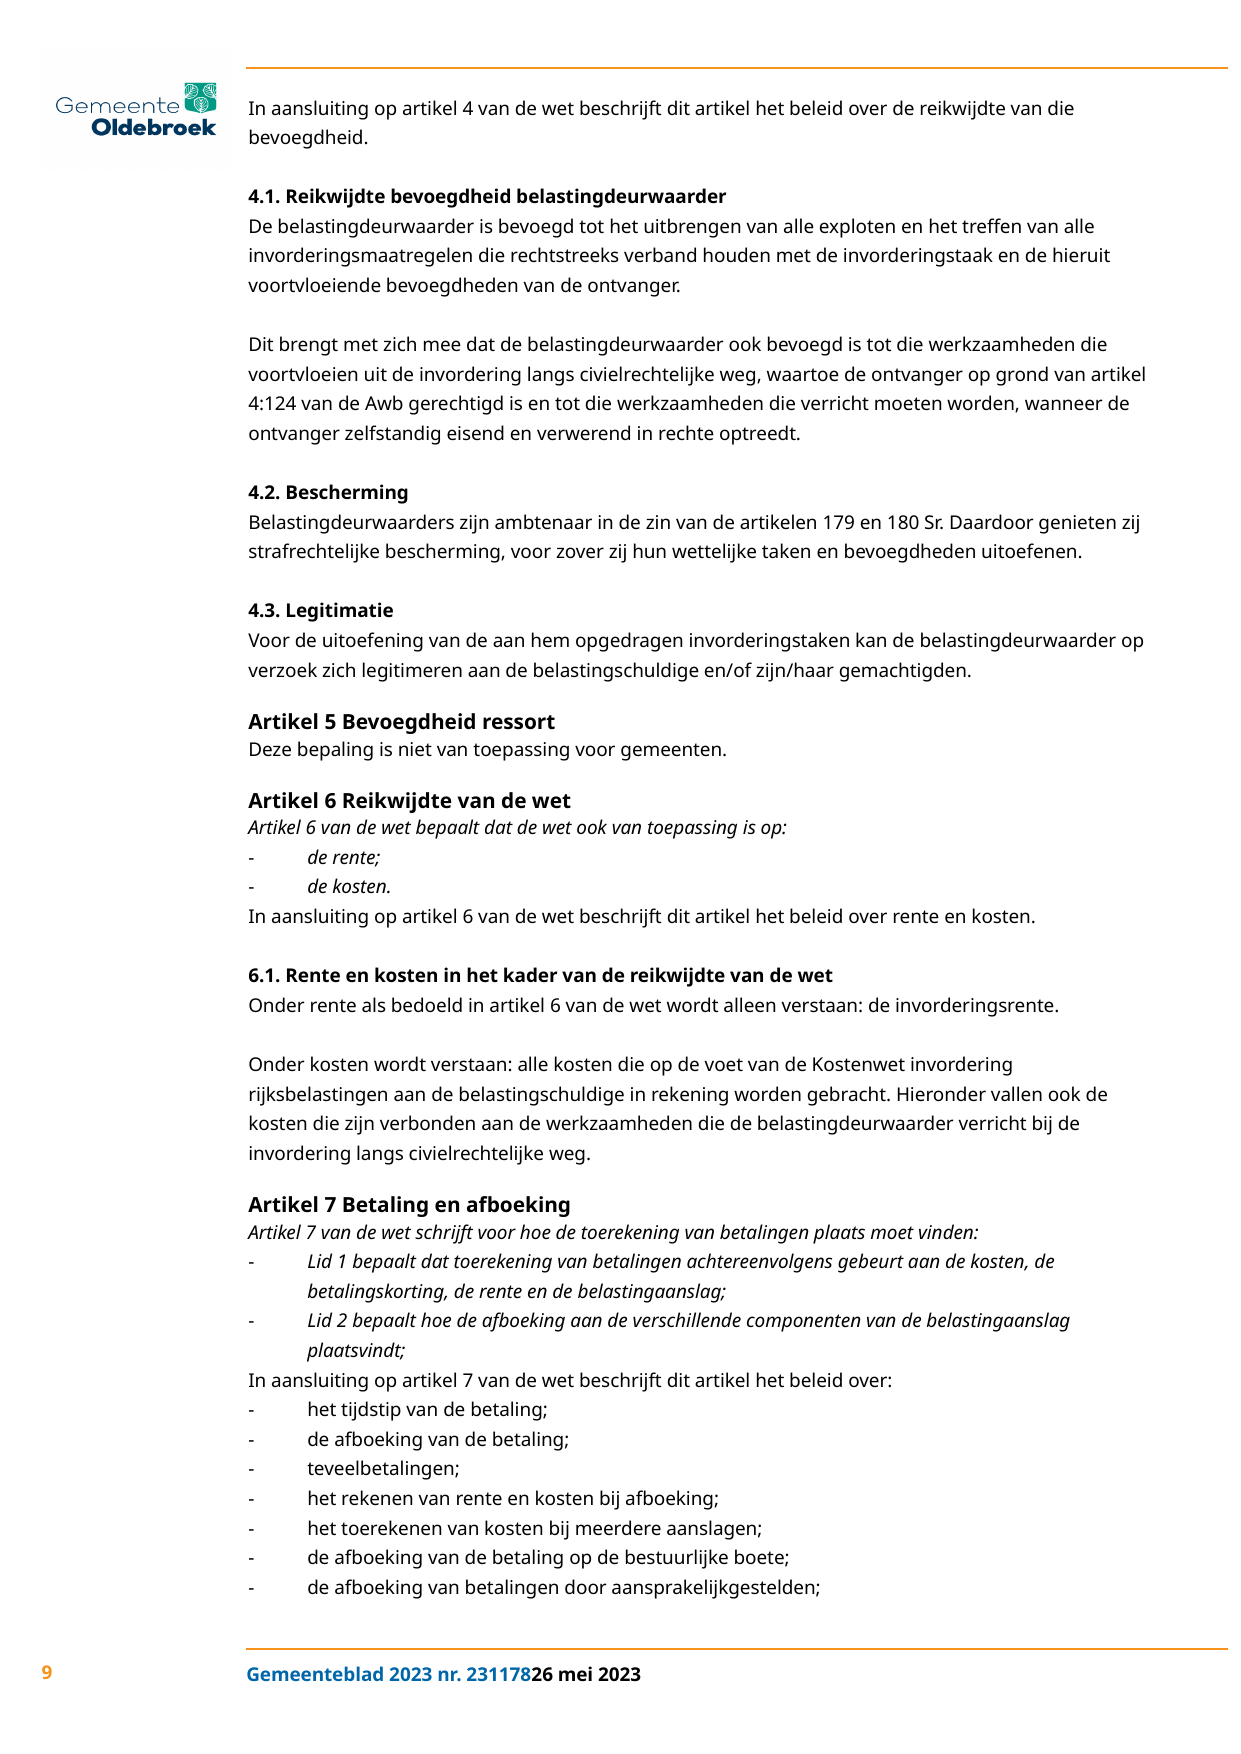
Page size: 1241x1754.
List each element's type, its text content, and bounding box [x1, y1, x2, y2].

picture [41, 47, 231, 172]
text Onder rente als bedoeld in artikel 6 van de wet wordt alleen verstaan: de invorderingsrente. [248, 992, 1152, 1018]
list de kosten. [248, 874, 1152, 899]
text In aansluiting op artikel 4 van de wet beschrijft dit artikel het beleid over de reikwijdte van die bevoegdheid. [248, 95, 1152, 150]
text De belastingdeurwaarder is bevoegd tot het uitbrengen van alle exploten en het treffen van alle invorderingsmaatregelen die rechtstreeks verband houden met de invorderingstaak en de hieruit voortvloeiende bevoegdheden van de ontvanger. [248, 213, 1152, 298]
list Lid 2 bepaalt hoe de afboeking aan de verschillende componenten van de belastingaanslag plaatsvindt; [248, 1308, 1152, 1363]
text 4.3. Legitimatie [248, 598, 1152, 623]
text 4.1. Reikwijdte bevoegdheid belastingdeurwaarder [248, 183, 1152, 209]
text Artikel 6 van de wet bepaalt dat de wet ook van toepassing is op: [248, 814, 1152, 840]
list de afboeking van de betaling op de bestuurlijke boete; [248, 1544, 1152, 1570]
list de afboeking van betalingen door aansprakelijkgestelden; [248, 1574, 1152, 1599]
text 4.2. Bescherming [248, 479, 1152, 505]
list de afboeking van de betaling; [248, 1426, 1152, 1452]
text Voor de uitoefening van de aan hem opgedragen invorderingstaken kan de belastingdeurwaarder op verzoek zich legitimeren aan de belastingschuldige en/of zijn/haar gemachtigden. [248, 627, 1152, 683]
list Lid 1 bepaalt dat toerekening van betalingen achtereenvolgens gebeurt aan de kosten, de betalingskorting, de rente en de belastingaanslag; [248, 1248, 1152, 1304]
text In aansluiting op artikel 6 van de wet beschrijft dit artikel het beleid over rente en kosten. [248, 903, 1152, 929]
text Belastingdeurwaarders zijn ambtenaar in de zin van de artikelen 179 en 180 Sr. Daardoor genieten zij strafrechtelijke bescherming, voor zover zij hun wettelijke taken en bevoegdheden uitoefenen. [248, 509, 1152, 564]
text Onder kosten wordt verstaan: alle kosten die op de voet van de Kostenwet invordering rijksbelastingen aan de belastingschuldige in rekening worden gebracht. Hieronder vallen ook de kosten die zijn verbonden aan de werkzaamheden die de belastingdeurwaarder verricht bij de invordering langs civielrechtelijke weg. [248, 1051, 1152, 1166]
text Artikel 7 Betaling en afboeking [248, 1190, 1152, 1219]
text Artikel 6 Reikwijdte van de wet [248, 786, 1152, 814]
list het rekenen van rente en kosten bij afboeking; [248, 1485, 1152, 1511]
text Artikel 5 Bevoegdheid ressort [248, 707, 1152, 736]
list teveelbetalingen; [248, 1456, 1152, 1481]
list het toerekenen van kosten bij meerdere aanslagen; [248, 1515, 1152, 1540]
text Dit brengt met zich mee dat de belastingdeurwaarder ook bevoegd is tot die werkzaamheden die voortvloeien uit de invordering langs civielrechtelijke weg, waartoe de ontvanger op grond van artikel 4:124 van de Awb gerechtigd is en tot die werkzaamheden die verricht moeten worden, wanneer de ontvanger zelfstandig eisend en verwerend in rechte optreedt. [248, 331, 1152, 446]
text Artikel 7 van de wet schrijft voor hoe de toerekening van betalingen plaats moet vinden: [248, 1219, 1152, 1244]
list de rente; [248, 844, 1152, 870]
text 6.1. Rente en kosten in het kader van de reikwijdte van de wet [248, 962, 1152, 988]
list het tijdstip van de betaling; [248, 1396, 1152, 1422]
text Deze bepaling is niet van toepassing voor gemeenten. [248, 736, 1152, 761]
text In aansluiting op artikel 7 van de wet beschrijft dit artikel het beleid over: [248, 1367, 1152, 1392]
